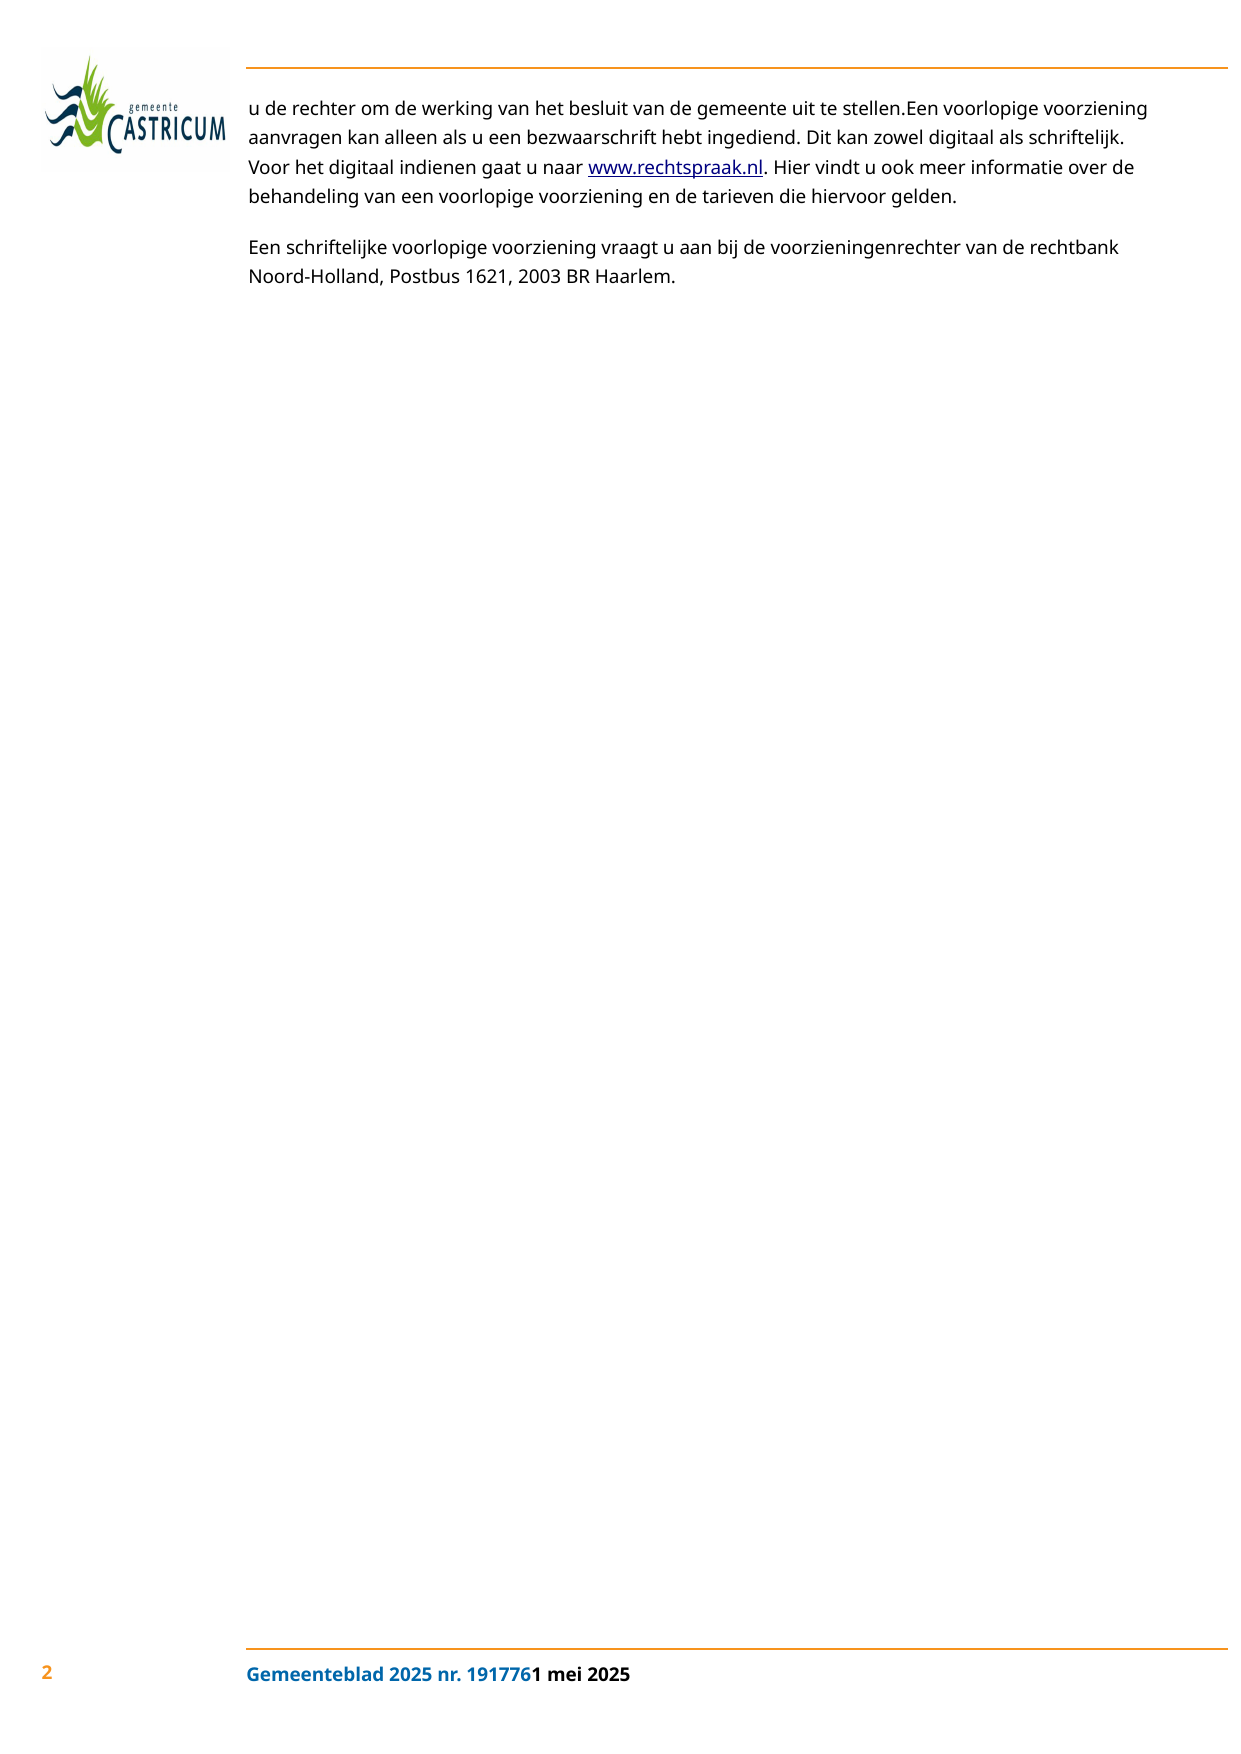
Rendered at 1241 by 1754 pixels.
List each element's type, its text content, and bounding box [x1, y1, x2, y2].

text Een schriftelijke voorlopige voorziening vraagt u aan bij de voorzieningenrechter van de rechtbank Noord-Holland, Postbus 1621, 2003 BR Haarlem. [248, 234, 1152, 289]
text u de rechter om de werking van het besluit van de gemeente uit te stellen.Een voorlopige voorziening aanvragen kan alleen als u een bezwaarschrift hebt ingediend. Dit kan zowel digitaal als schriftelijk. Voor het digitaal indienen gaat u naar www.rechtspraak.nl. Hier vindt u ook meer informatie over de behandeling van een voorlopige voorziening en de tarieven die hiervoor gelden. [248, 95, 1152, 209]
picture [41, 47, 231, 172]
